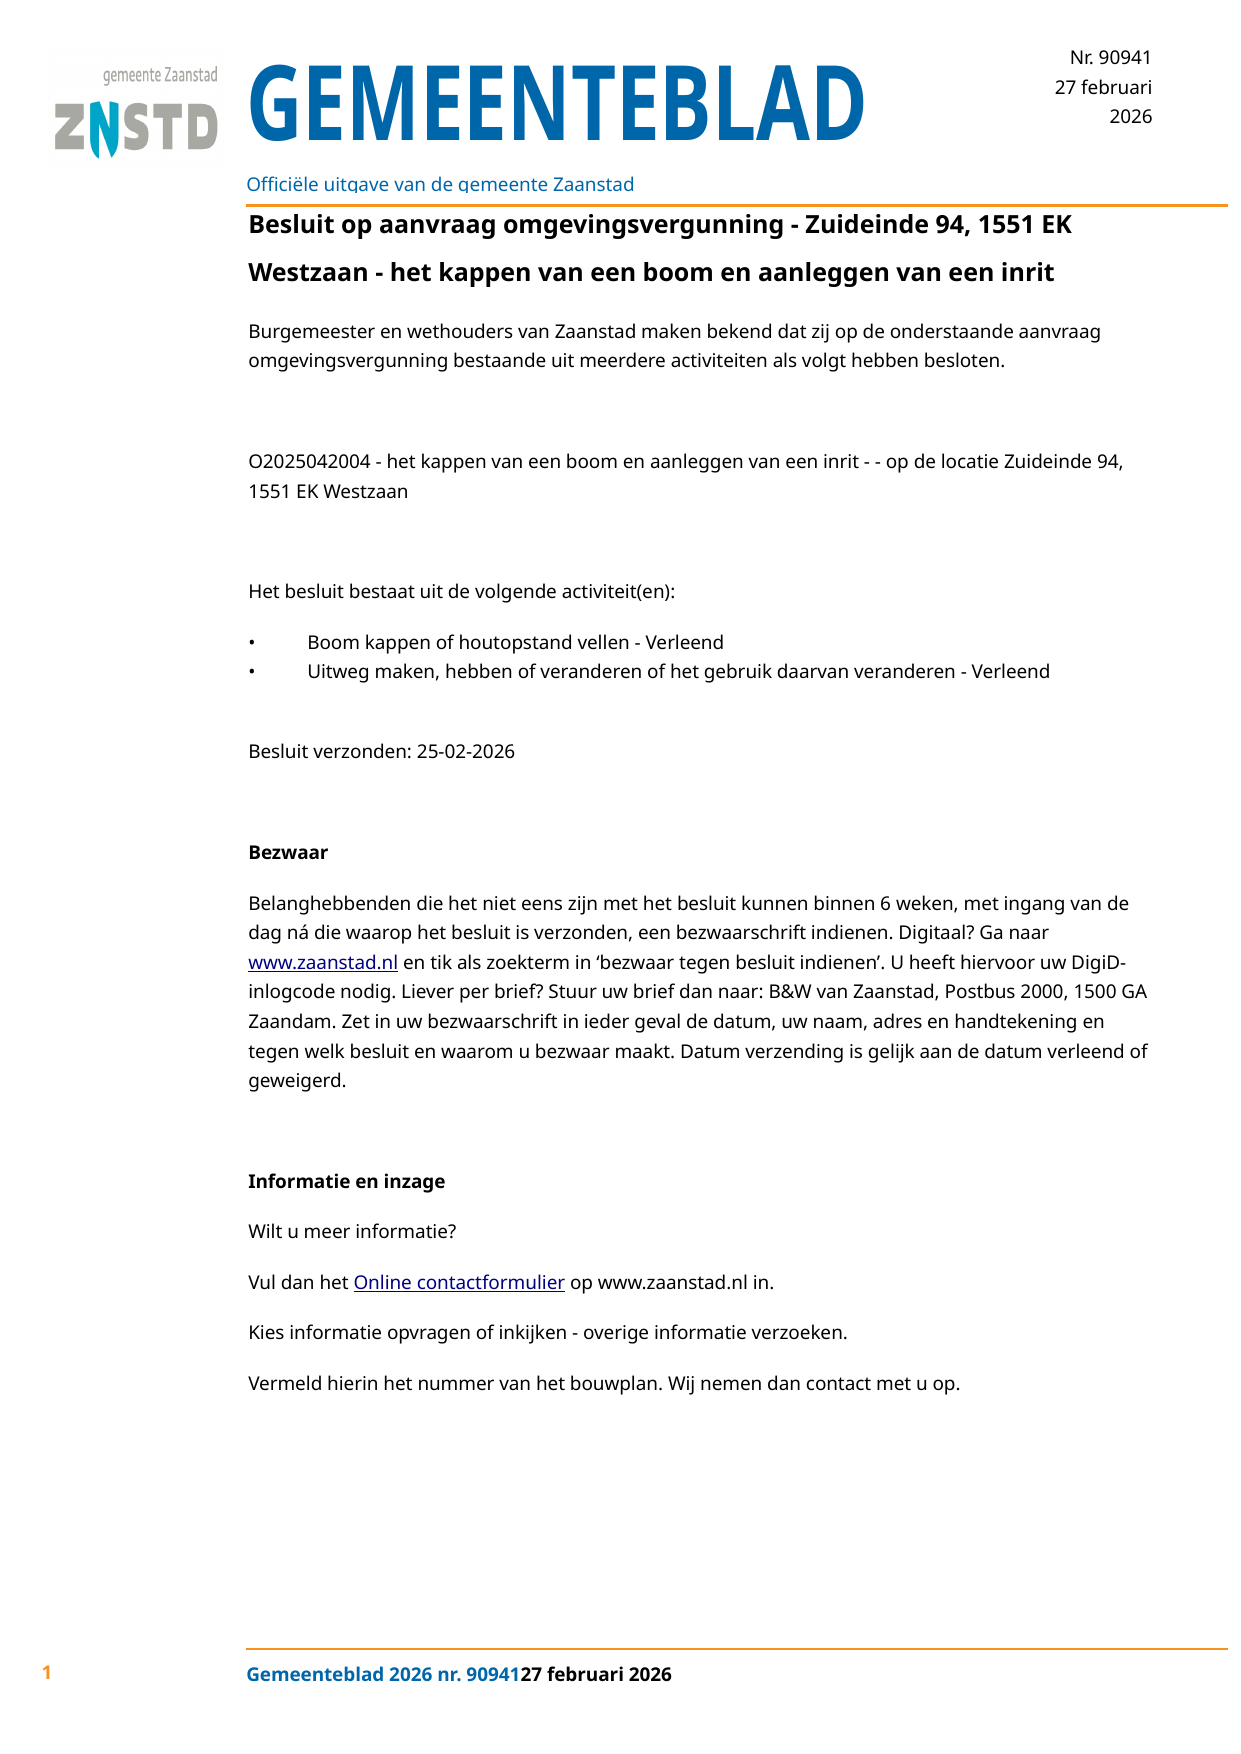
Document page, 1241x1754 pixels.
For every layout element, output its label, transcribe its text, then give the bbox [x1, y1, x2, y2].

list Uitweg maken, hebben of veranderen of het gebruik daarvan veranderen - Verleend [248, 659, 1152, 684]
text Kies informatie opvragen of inkijken - overige informatie verzoeken. [248, 1319, 1152, 1345]
text Wilt u meer informatie? [248, 1219, 1152, 1244]
text Het besluit bestaat uit de volgende activiteit(en): [248, 579, 1152, 604]
list Boom kappen of houtopstand vellen - Verleend [248, 629, 1152, 655]
text Besluit op aanvraag omgevingsvergunning - Zuideinde 94, 1551 EK Westzaan - het kappen van een boom en aanleggen van een inrit [248, 207, 1152, 288]
text Vul dan het Online contactformulier op www.zaanstad.nl in. [248, 1269, 1152, 1295]
text Belanghebbenden die het niet eens zijn met het besluit kunnen binnen 6 weken, met ingang van de dag ná die waarop het besluit is verzonden, een bezwaarschrift indienen. Digitaal? Ga naar www.zaanstad.nl en tik als zoekterm in ‘bezwaar tegen besluit indienen’. U heeft hiervoor uw DigiD-inlogcode nodig. Liever per brief? Stuur uw brief dan naar: B&W van Zaanstad, Postbus 2000, 1500 GA Zaandam. Zet in uw bezwaarschrift in ieder geval de datum, uw naam, adres en handtekening en tegen welk besluit en waarom u bezwaar maakt. Datum verzending is gelijk aan de datum verleend of geweigerd. [248, 890, 1152, 1093]
text Vermeld hierin het nummer van het bouwplan. Wij nemen dan contact met u op. [248, 1370, 1152, 1396]
picture [41, 47, 231, 172]
text Burgemeester en wethouders van Zaanstad maken bekend dat zij op de onderstaande aanvraag omgevingsvergunning bestaande uit meerdere activiteiten als volgt hebben besloten. [248, 318, 1152, 373]
text Bezwaar [248, 839, 1152, 865]
text O2025042004 - het kappen van een boom en aanleggen van een inrit - - op de locatie Zuideinde 94, 1551 EK Westzaan [248, 448, 1152, 504]
text Besluit verzonden: 25-02-2026 [248, 739, 1152, 764]
text Informatie en inzage [248, 1168, 1152, 1194]
